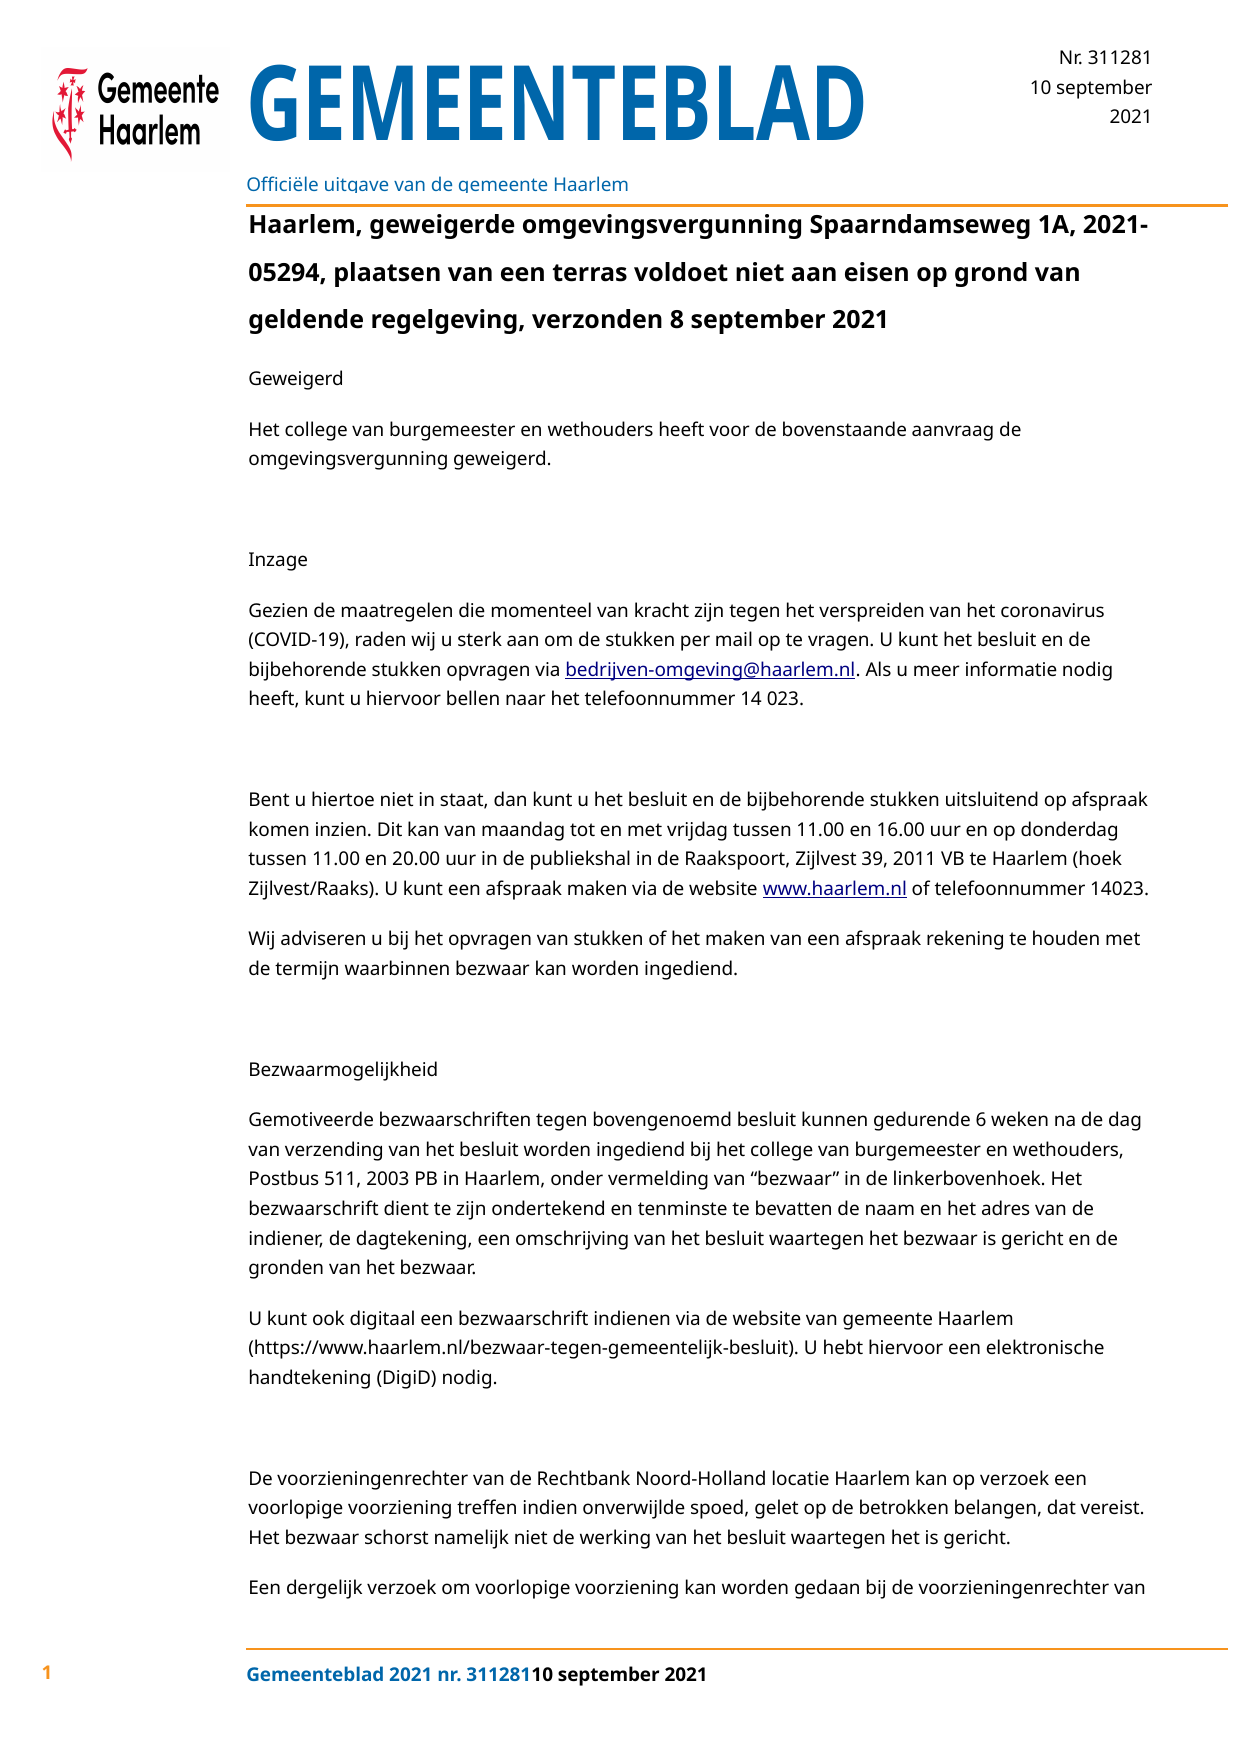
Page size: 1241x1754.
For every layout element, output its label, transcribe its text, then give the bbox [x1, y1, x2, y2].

picture [41, 47, 231, 172]
text Wij adviseren u bij het opvragen van stukken of het maken van een afspraak rekening te houden met de termijn waarbinnen bezwaar kan worden ingediend. [248, 926, 1152, 981]
text U kunt ook digitaal een bezwaarschrift indienen via de website van gemeente Haarlem (https://www.haarlem.nl/bezwaar-tegen-gemeentelijk-besluit). U hebt hiervoor een elektronische handtekening (DigiD) nodig. [248, 1305, 1152, 1389]
text Gezien de maatregelen die momenteel van kracht zijn tegen het verspreiden van het coronavirus (COVID-19), raden wij u sterk aan om de stukken per mail op te vragen. U kunt het besluit en de bijbehorende stukken opvragen via bedrijven-omgeving@haarlem.nl. Als u meer informatie nodig heeft, kunt u hiervoor bellen naar het telefoonnummer 14 023. [248, 597, 1152, 711]
text Het college van burgemeester en wethouders heeft voor de bovenstaande aanvraag de omgevingsvergunning geweigerd. [248, 416, 1152, 471]
text Bent u hiertoe niet in staat, dan kunt u het besluit en de bijbehorende stukken uitsluitend op afspraak komen inzien. Dit kan van maandag tot en met vrijdag tussen 11.00 en 16.00 uur en op donderdag tussen 11.00 en 20.00 uur in de publiekshal in de Raakspoort, Zijlvest 39, 2011 VB te Haarlem (hoek Zijlvest/Raaks). U kunt een afspraak maken via de website www.haarlem.nl of telefoonnummer 14023. [248, 786, 1152, 901]
text De voorzieningenrechter van de Rechtbank Noord-Holland locatie Haarlem kan op verzoek een voorlopige voorziening treffen indien onverwijlde spoed, gelet op de betrokken belangen, dat vereist. Het bezwaar schorst namelijk niet de werking van het besluit waartegen het is gericht. [248, 1465, 1152, 1549]
text Een dergelijk verzoek om voorlopige voorziening kan worden gedaan bij de voorzieningenrechter van [248, 1574, 1152, 1600]
text Haarlem, geweigerde omgevingsvergunning Spaarndamseweg 1A, 2021-05294, plaatsen van een terras voldoet niet aan eisen op grond van geldende regelgeving, verzonden 8 september 2021 [248, 207, 1152, 336]
text Bezwaarmogelijkheid [248, 1056, 1152, 1082]
text Gemotiveerde bezwaarschriften tegen bovengenoemd besluit kunnen gedurende 6 weken na de dag van verzending van het besluit worden ingediend bij het college van burgemeester en wethouders, Postbus 511, 2003 PB in Haarlem, onder vermelding van “bezwaar” in de linkerbovenhoek. Het bezwaarschrift dient te zijn ondertekend en tenminste te bevatten de naam en het adres van de indiener, de dagtekening, een omschrijving van het besluit waartegen het bezwaar is gericht en de gronden van het bezwaar. [248, 1106, 1152, 1280]
text Geweigerd [248, 366, 1152, 391]
text Inzage [248, 546, 1152, 572]
